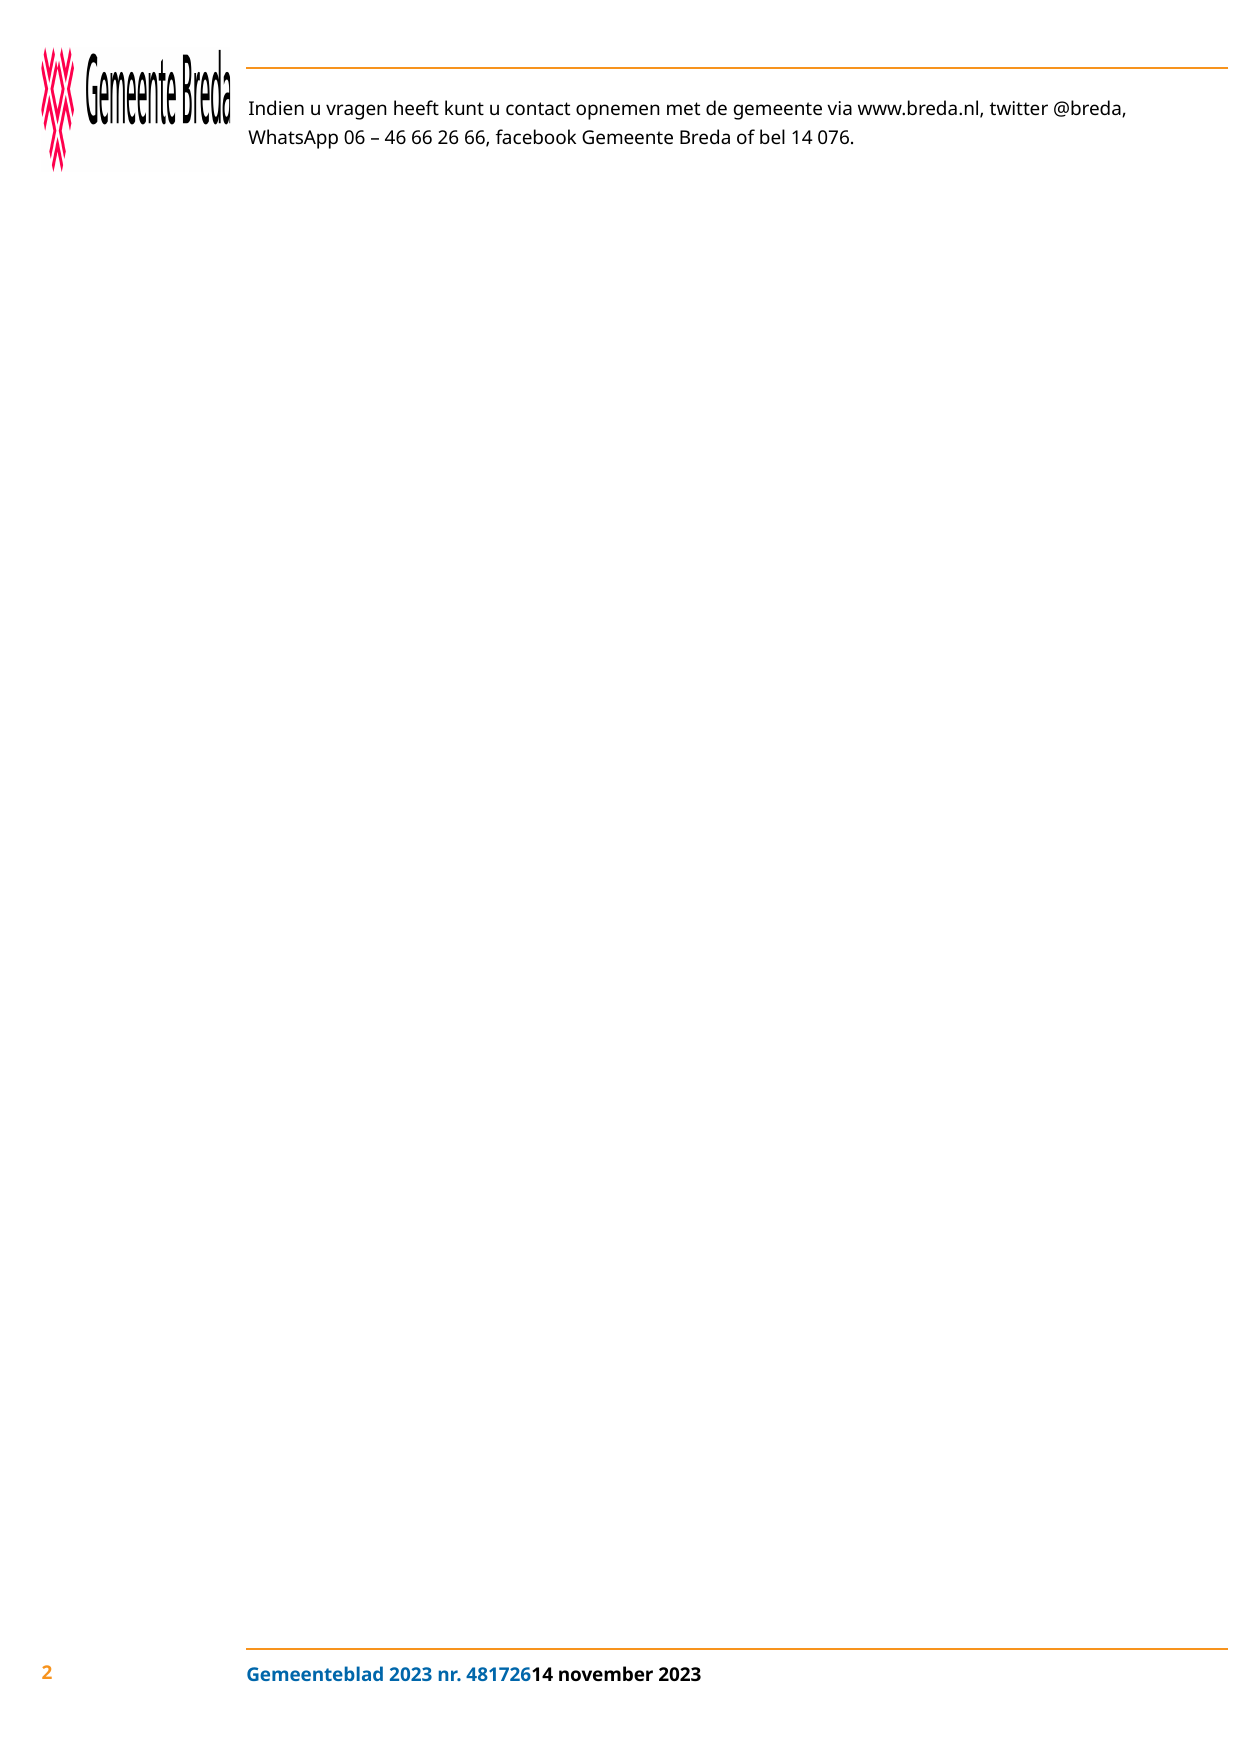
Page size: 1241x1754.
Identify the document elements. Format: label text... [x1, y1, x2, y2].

text Indien u vragen heeft kunt u contact opnemen met de gemeente via www.breda.nl, twitter @breda, WhatsApp 06 – 46 66 26 66, facebook Gemeente Breda of bel 14 076. [248, 95, 1152, 150]
picture [41, 47, 231, 172]
